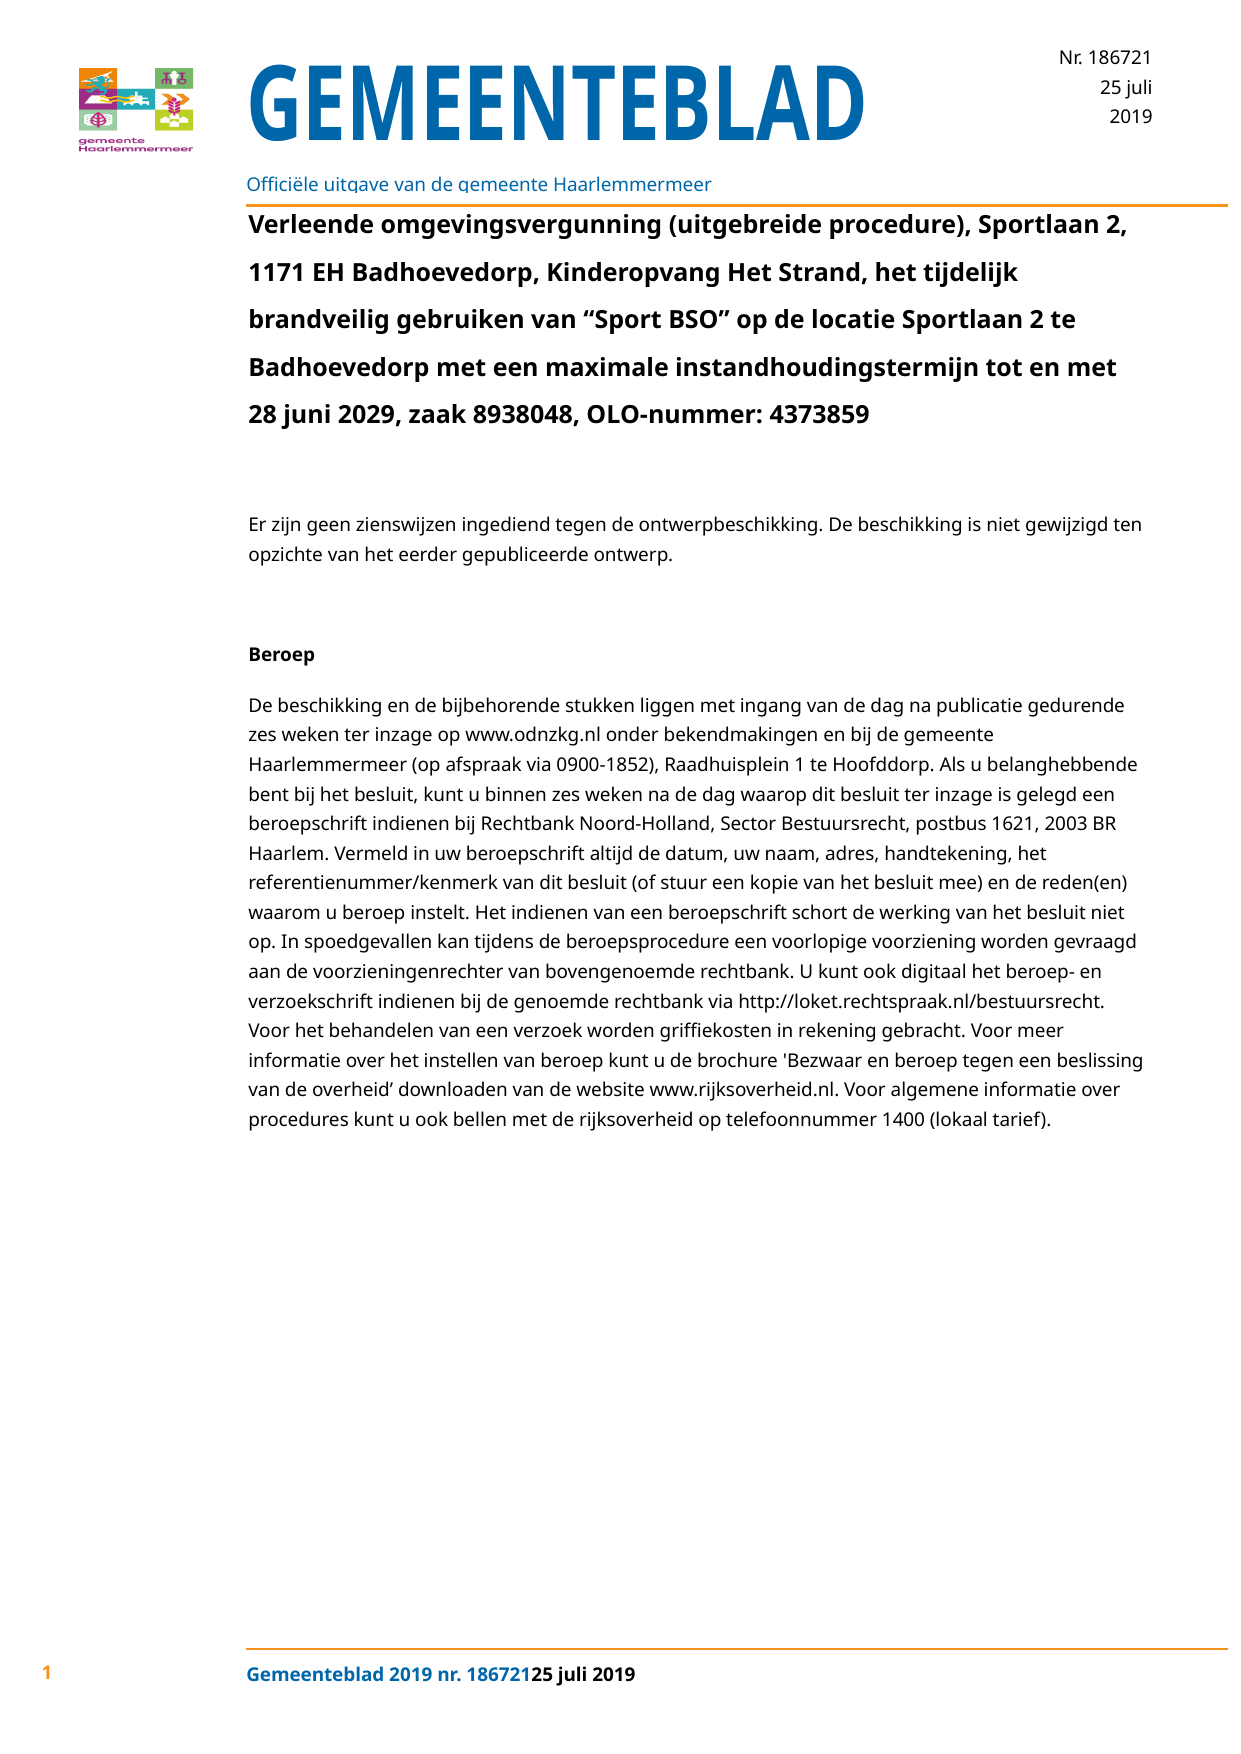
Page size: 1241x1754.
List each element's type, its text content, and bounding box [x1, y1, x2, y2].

text Er zijn geen zienswijzen ingediend tegen de ontwerpbeschikking. De beschikking is niet gewijzigd ten opzichte van het eerder gepubliceerde ontwerp. [248, 511, 1152, 566]
text Verleende omgevingsvergunning (uitgebreide procedure), Sportlaan 2, 1171 EH Badhoevedorp, Kinderopvang Het Strand, het tijdelijk brandveilig gebruiken van “Sport BSO” op de locatie Sportlaan 2 te Badhoevedorp met een maximale instandhoudingstermijn tot en met 28 juni 2029, zaak 8938048, OLO-nummer: 4373859 [248, 207, 1152, 431]
text De beschikking en de bijbehorende stukken liggen met ingang van de dag na publicatie gedurende zes weken ter inzage op www.odnzkg.nl onder bekendmakingen en bij de gemeente Haarlemmermeer (op afspraak via 0900-1852), Raadhuisplein 1 te Hoofddorp. Als u belanghebbende bent bij het besluit, kunt u binnen zes weken na de dag waarop dit besluit ter inzage is gelegd een beroepschrift indienen bij Rechtbank Noord-Holland, Sector Bestuursrecht, postbus 1621, 2003 BR Haarlem. Vermeld in uw beroepschrift altijd de datum, uw naam, adres, handtekening, het referentienummer/kenmerk van dit besluit (of stuur een kopie van het besluit mee) en de reden(en) waarom u beroep instelt. Het indienen van een beroepschrift schort de werking van het besluit niet op. In spoedgevallen kan tijdens de beroepsprocedure een voorlopige voorziening worden gevraagd aan de voorzieningenrechter van bovengenoemde rechtbank. U kunt ook digitaal het beroep- en verzoekschrift indienen bij de genoemde rechtbank via http://loket.rechtspraak.nl/bestuursrecht. Voor het behandelen van een verzoek worden griffiekosten in rekening gebracht. Voor meer informatie over het instellen van beroep kunt u de brochure 'Bezwaar en beroep tegen een beslissing van de overheid’ downloaden van de website www.rijksoverheid.nl. Voor algemene informatie over procedures kunt u ook bellen met de rijksoverheid op telefoonnummer 1400 (lokaal tarief). [248, 692, 1152, 1132]
picture [41, 47, 231, 172]
text Beroep [248, 642, 1152, 667]
